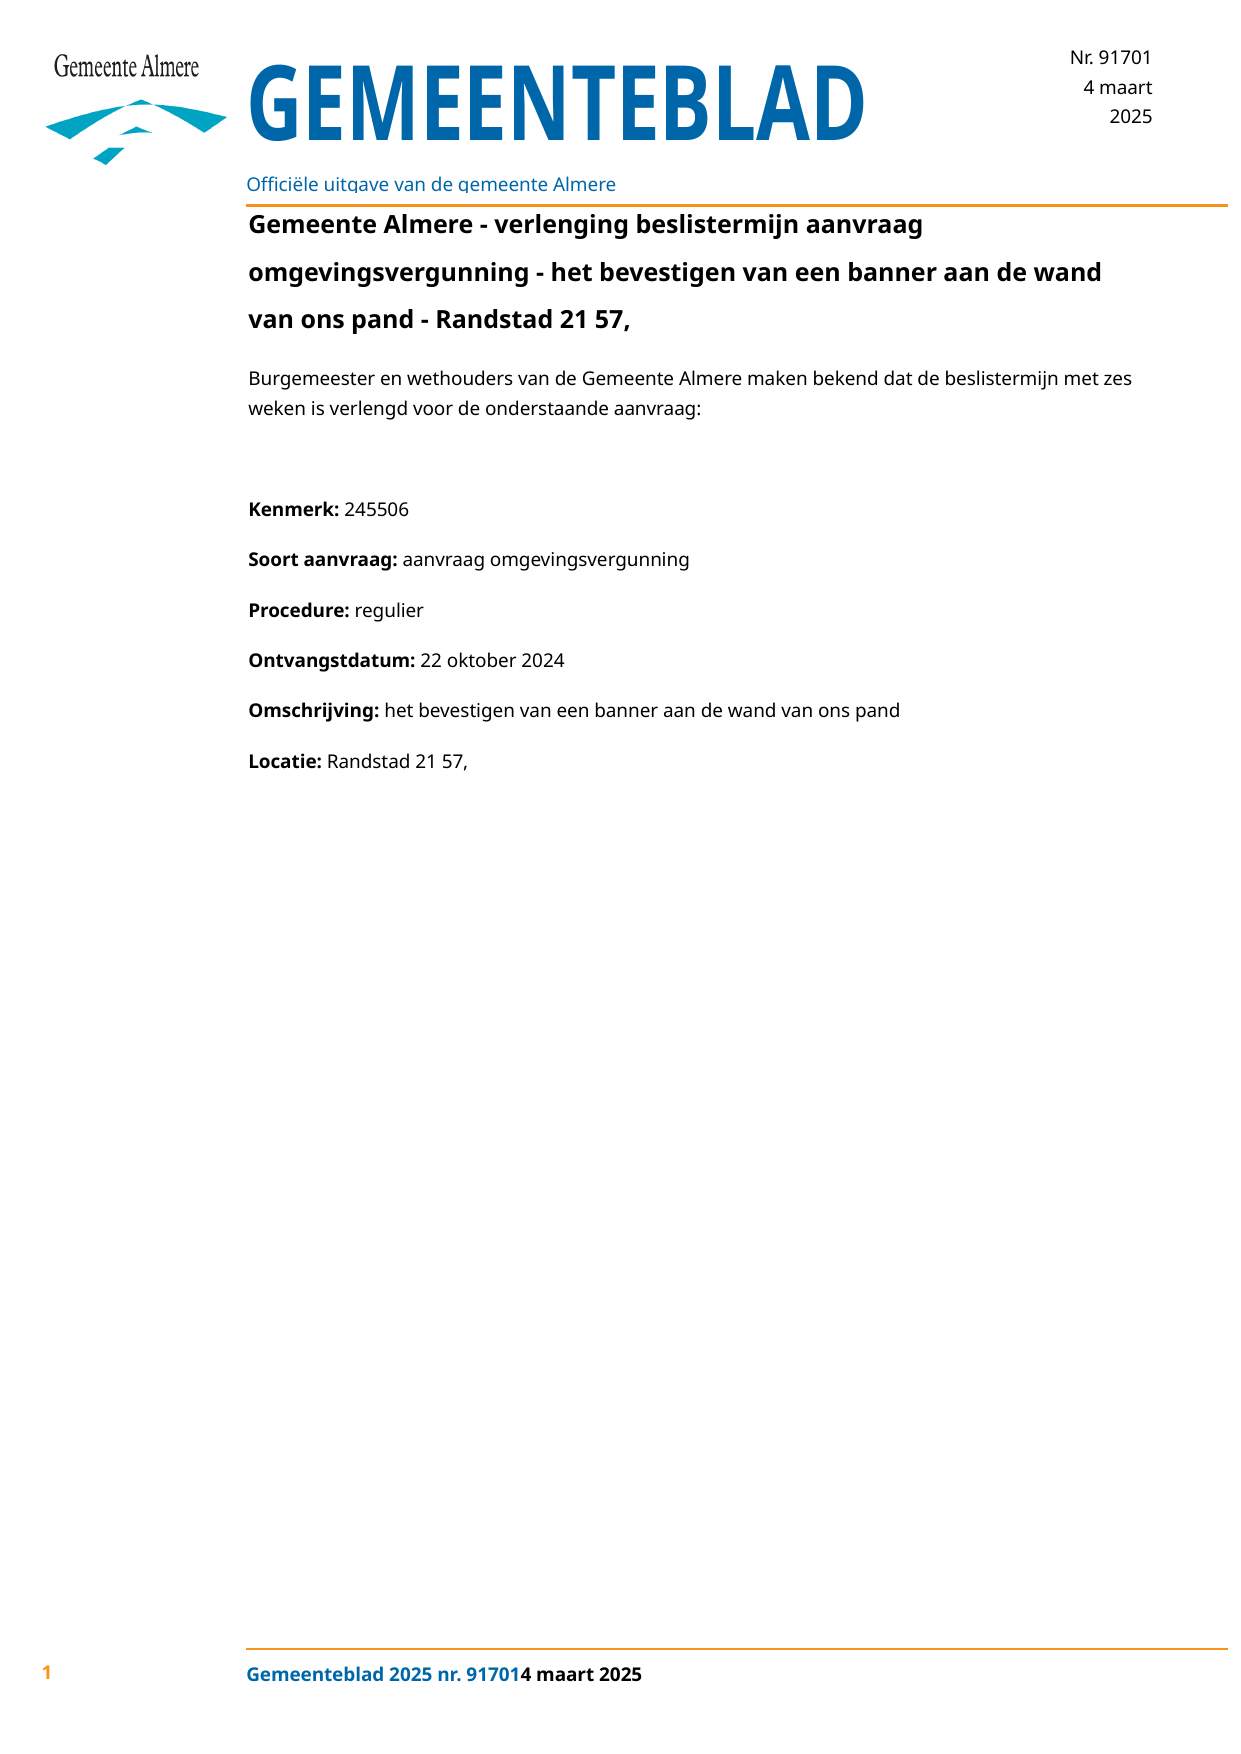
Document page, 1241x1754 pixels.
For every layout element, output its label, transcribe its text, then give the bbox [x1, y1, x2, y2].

text Gemeente Almere - verlenging beslistermijn aanvraag omgevingsvergunning - het bevestigen van een banner aan de wand van ons pand - Randstad 21 57, [248, 207, 1152, 336]
picture [41, 47, 231, 172]
text Soort aanvraag: aanvraag omgevingsvergunning [248, 546, 1152, 572]
text Ontvangstdatum: 22 oktober 2024 [248, 647, 1152, 673]
text Omschrijving: het bevestigen van een banner aan de wand van ons pand [248, 698, 1152, 723]
text Procedure: regulier [248, 597, 1152, 622]
text Locatie: Randstad 21 57, [248, 748, 1152, 774]
text Burgemeester en wethouders van de Gemeente Almere maken bekend dat de beslistermijn met zes weken is verlengd voor de onderstaande aanvraag: [248, 366, 1152, 421]
text Kenmerk: 245506 [248, 496, 1152, 522]
